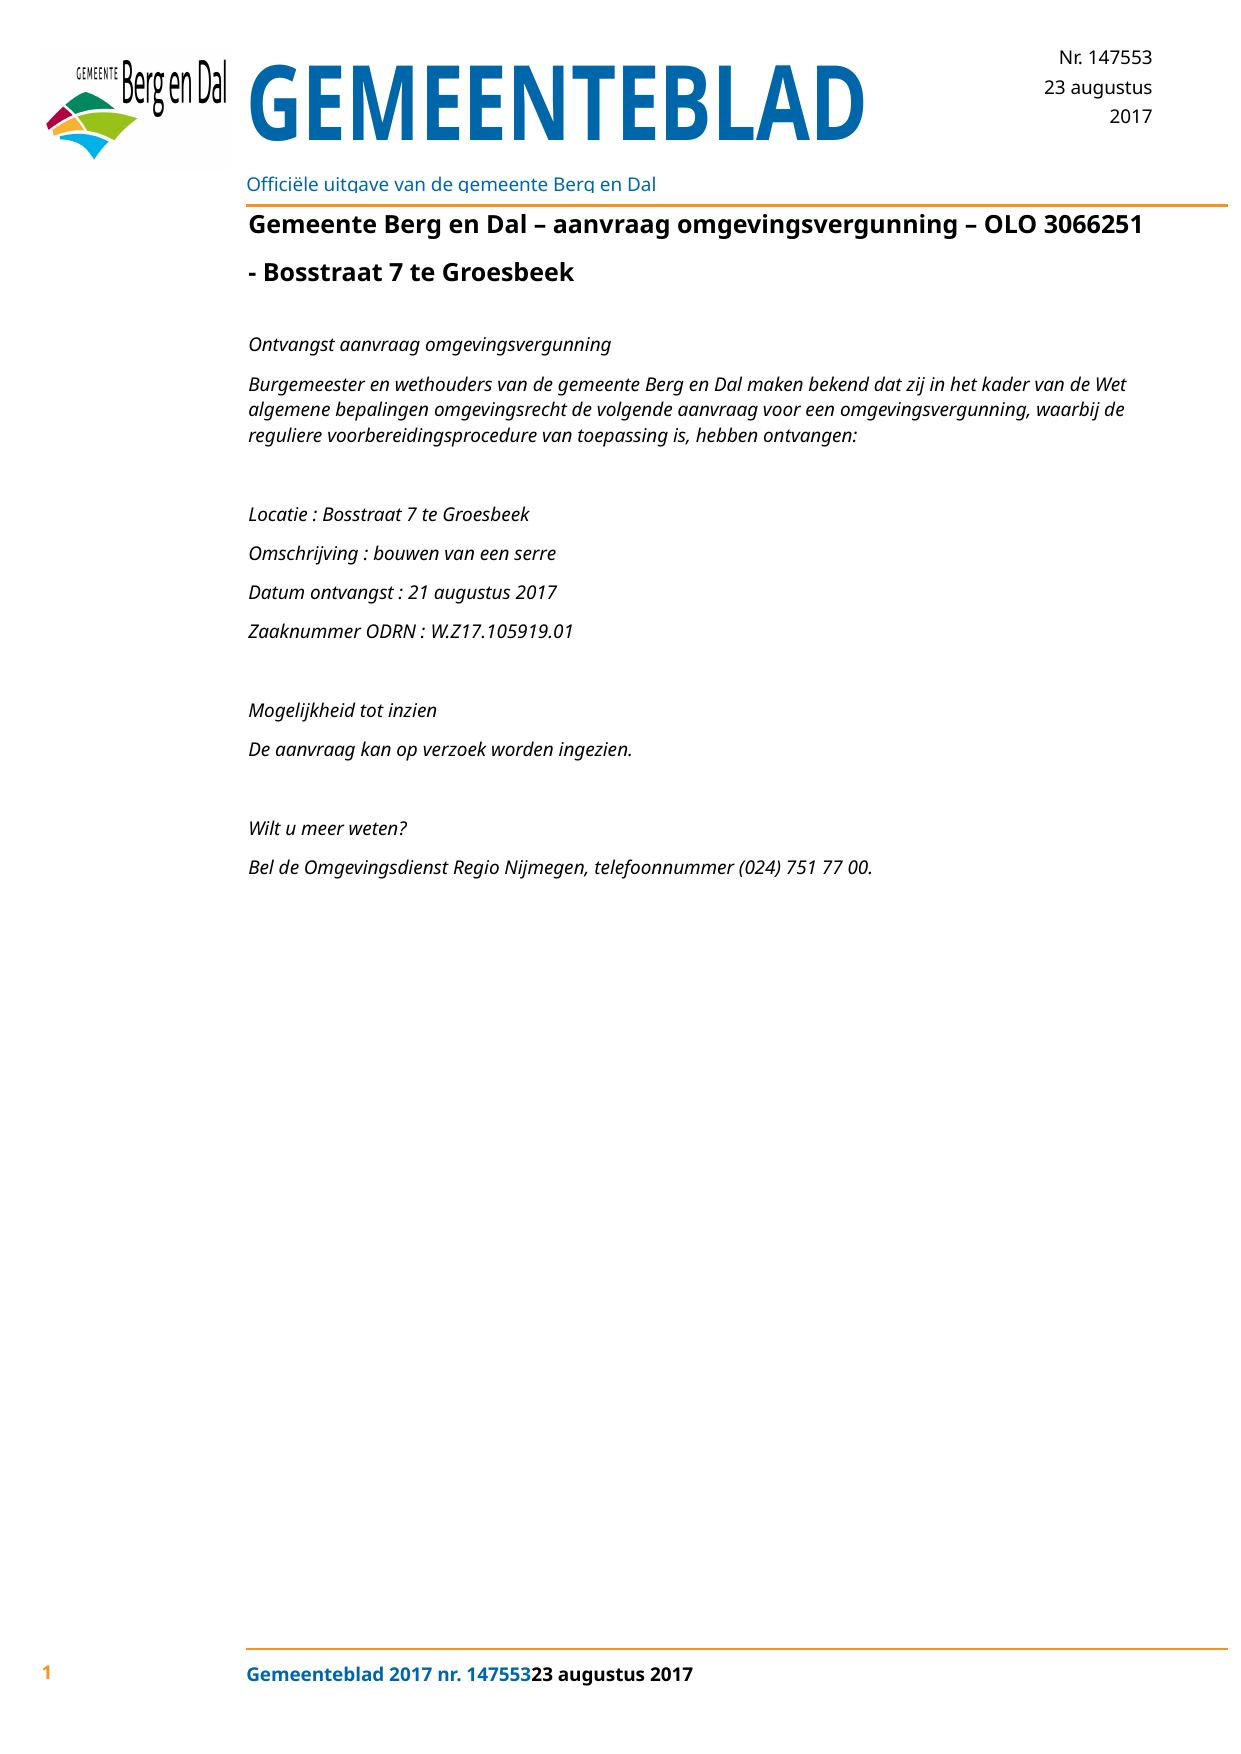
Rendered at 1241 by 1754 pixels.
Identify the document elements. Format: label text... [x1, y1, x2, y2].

text Wilt u meer weten? [248, 815, 1152, 841]
picture [41, 47, 231, 172]
text Locatie : Bosstraat 7 te Groesbeek [248, 501, 1152, 526]
text Ontvangst aanvraag omgevingsvergunning [248, 331, 1152, 357]
text Zaaknummer ODRN : W.Z17.105919.01 [248, 618, 1152, 644]
text Mogelijkheid tot inzien [248, 697, 1152, 723]
text De aanvraag kan op verzoek worden ingezien. [248, 736, 1152, 762]
text Gemeente Berg en Dal – aanvraag omgevingsvergunning – OLO 3066251 - Bosstraat 7 te Groesbeek [248, 207, 1152, 288]
text Bel de Omgevingsdienst Regio Nijmegen, telefoonnummer (024) 751 77 00. [248, 854, 1152, 880]
text Burgemeester en wethouders van de gemeente Berg en Dal maken bekend dat zij in het kader van de Wet algemene bepalingen omgevingsrecht de volgende aanvraag voor een omgevingsvergunning, waarbij de reguliere voorbereidingsprocedure van toepassing is, hebben ontvangen: [248, 371, 1152, 448]
text Omschrijving : bouwen van een serre [248, 540, 1152, 566]
text Datum ontvangst : 21 augustus 2017 [248, 579, 1152, 605]
